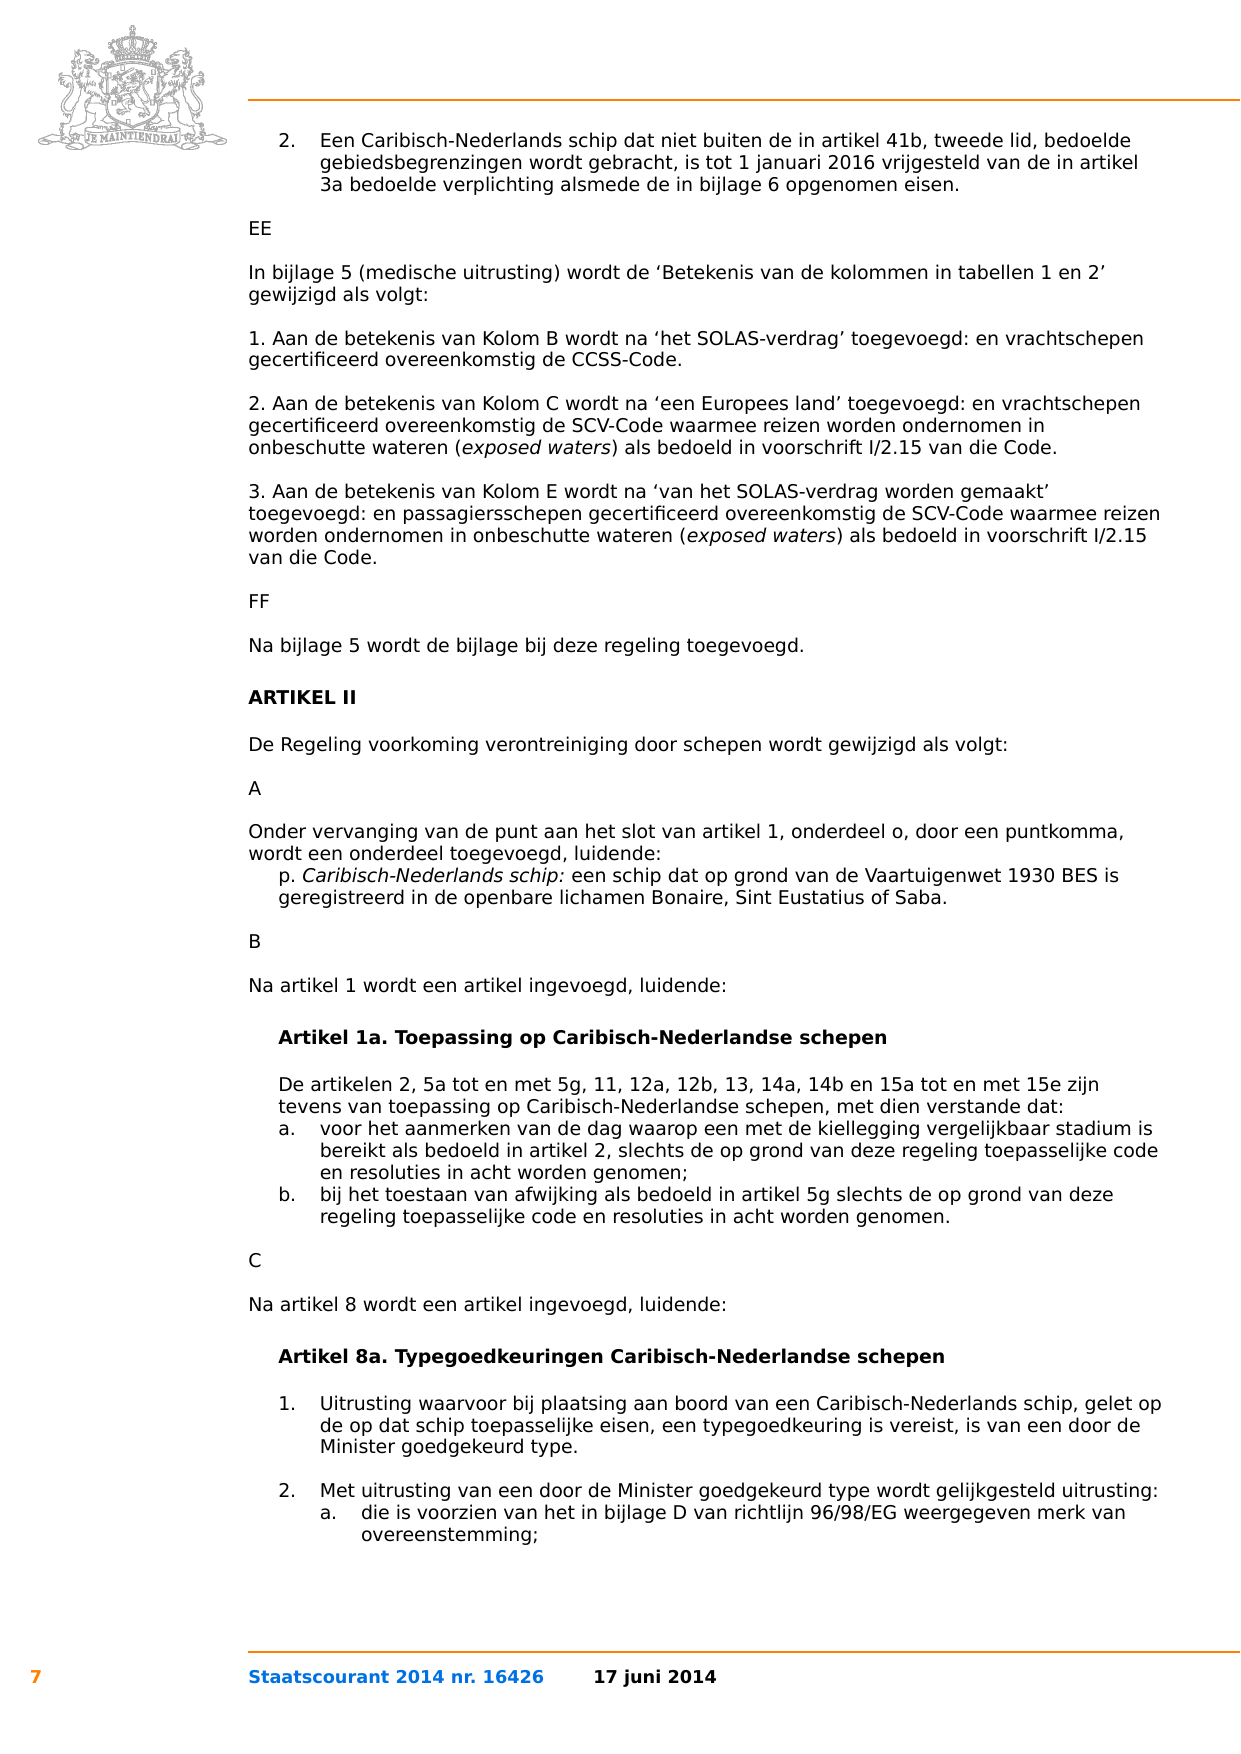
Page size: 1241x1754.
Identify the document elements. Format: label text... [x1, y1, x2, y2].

text 1. Aan de betekenis van Kolom B wordt na ‘het SOLAS-verdrag’ toegevoegd: en vrachtschepen gecertificeerd overeenkomstig de CCSS-Code. [248, 327, 1163, 371]
text B [248, 931, 1163, 953]
text 2. Aan de betekenis van Kolom C wordt na ‘een Europees land’ toegevoegd: en vrachtschepen gecertificeerd overeenkomstig de SCV-Code waarmee reizen worden ondernomen in onbeschutte wateren (exposed waters) als bedoeld in voorschrift I/2.15 van die Code. [248, 393, 1163, 459]
picture [38, 25, 227, 150]
text FF [248, 591, 1163, 613]
subtitle Artikel 8a. Typegoedkeuringen Caribisch-Nederlandse schepen [278, 1346, 1163, 1367]
text In bijlage 5 (medische uitrusting) wordt de ‘Betekenis van de kolommen in tabellen 1 en 2’ gewijzigd als volgt: [248, 262, 1163, 306]
text C [248, 1250, 1163, 1272]
text De Regeling voorkoming verontreiniging door schepen wordt gewijzigd als volgt: [248, 734, 1163, 756]
text Na artikel 8 wordt een artikel ingevoegd, luidende: [248, 1293, 1163, 1316]
text 3. Aan de betekenis van Kolom E wordt na ‘van het SOLAS-verdrag worden gemaakt’ toegevoegd: en passagiersschepen gecertificeerd overeenkomstig de SCV-Code waarmee reizen worden ondernomen in onbeschutte wateren (exposed waters) als bedoeld in voorschrift I/2.15 van die Code. [248, 481, 1163, 569]
text Na bijlage 5 wordt de bijlage bij deze regeling toegevoegd. [248, 635, 1163, 657]
subtitle ARTIKEL II [248, 687, 1163, 709]
subtitle Artikel 1a. Toepassing op Caribisch-Nederlandse schepen [278, 1027, 1163, 1049]
text EE [248, 218, 1163, 240]
text 2. Met uitrusting van een door de Minister goedgekeurd type wordt gelijkgesteld uitrusting: [278, 1480, 1163, 1502]
text Onder vervanging van de punt aan het slot van artikel 1, onderdeel o, door een puntkomma, wordt een onderdeel toegevoegd, luidende: [248, 821, 1163, 865]
text b. bij het toestaan van afwijking als bedoeld in artikel 5g slechts de op grond van deze regeling toepasselijke code en resoluties in acht worden genomen. [278, 1184, 1163, 1228]
text A [248, 777, 1163, 799]
text a. die is voorzien van het in bijlage D van richtlijn 96/98/EG weergegeven merk van overeenstemming; [319, 1502, 1163, 1546]
text p. Caribisch-Nederlands schip: een schip dat op grond van de Vaartuigenwet 1930 BES is geregistreerd in de openbare lichamen Bonaire, Sint Eustatius of Saba. [278, 865, 1163, 909]
text 2. Een Caribisch-Nederlands schip dat niet buiten de in artikel 41b, tweede lid, bedoelde gebiedsbegrenzingen wordt gebracht, is tot 1 januari 2016 vrijgesteld van de in artikel 3a bedoelde verplichting alsmede de in bijlage 6 opgenomen eisen. [278, 130, 1163, 196]
text De artikelen 2, 5a tot en met 5g, 11, 12a, 12b, 13, 14a, 14b en 15a tot en met 15e zijn tevens van toepassing op Caribisch-Nederlandse schepen, met dien verstande dat: [278, 1074, 1163, 1118]
text Na artikel 1 wordt een artikel ingevoegd, luidende: [248, 975, 1163, 997]
text 1. Uitrusting waarvoor bij plaatsing aan boord van een Caribisch-Nederlands schip, gelet op de op dat schip toepasselijke eisen, een typegoedkeuring is vereist, is van een door de Minister goedgekeurd type. [278, 1392, 1163, 1458]
text a. voor het aanmerken van de dag waarop een met de kiellegging vergelijkbaar stadium is bereikt als bedoeld in artikel 2, slechts de op grond van deze regeling toepasselijke code en resoluties in acht worden genomen; [278, 1118, 1163, 1184]
